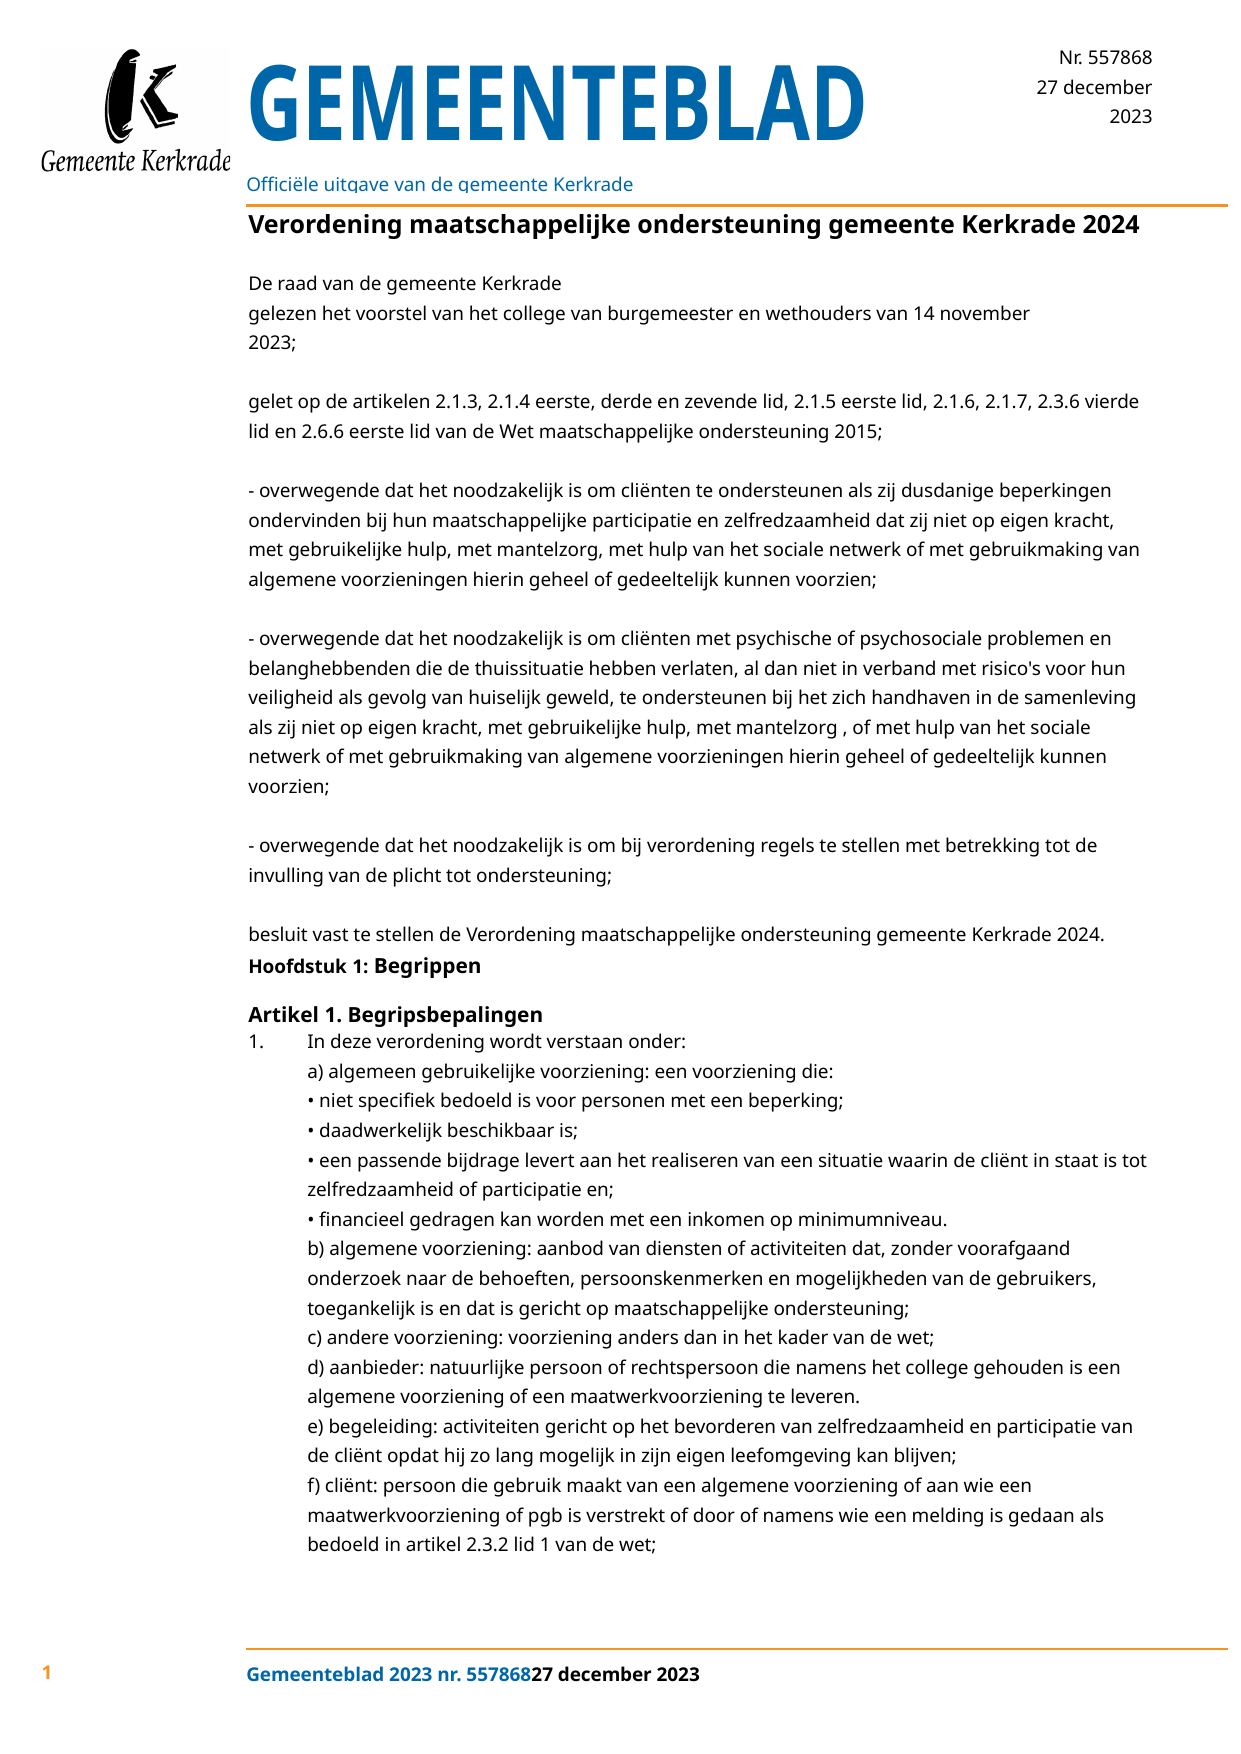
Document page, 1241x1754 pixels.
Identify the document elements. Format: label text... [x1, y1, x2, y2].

text Artikel 1. Begripsbepalingen [248, 1000, 1152, 1028]
text gelezen het voorstel van het college van burgemeester en wethouders van 14 november [248, 300, 1152, 326]
list • daadwerkelijk beschikbaar is; [248, 1117, 1152, 1143]
list d) aanbieder: natuurlijke persoon of rechtspersoon die namens het college gehouden is een algemene voorziening of een maatwerkvoorziening te leveren. [248, 1354, 1152, 1409]
text - overwegende dat het noodzakelijk is om cliënten met psychische of psychosociale problemen en belanghebbenden die de thuissituatie hebben verlaten, al dan niet in verband met risico's voor hun veiligheid als gevolg van huiselijk geweld, te ondersteunen bij het zich handhaven in de samenleving als zij niet op eigen kracht, met gebruikelijke hulp, met mantelzorg , of met hulp van het sociale netwerk of met gebruikmaking van algemene voorzieningen hierin geheel of gedeeltelijk kunnen voorzien; [248, 625, 1152, 799]
list c) andere voorziening: voorziening anders dan in het kader van de wet; [248, 1324, 1152, 1350]
text Hoofdstuk 1: Begrippen [248, 951, 1152, 979]
list • een passende bijdrage levert aan het realiseren van een situatie waarin de cliënt in staat is tot zelfredzaamheid of participatie en; [248, 1147, 1152, 1202]
text - overwegende dat het noodzakelijk is om bij verordening regels te stellen met betrekking tot de invulling van de plicht tot ondersteuning; [248, 832, 1152, 888]
text besluit vast te stellen de Verordening maatschappelijke ondersteuning gemeente Kerkrade 2024. [248, 921, 1152, 947]
text Verordening maatschappelijke ondersteuning gemeente Kerkrade 2024 [248, 207, 1152, 241]
list a) algemeen gebruikelijke voorziening: een voorziening die: [248, 1058, 1152, 1084]
picture [41, 47, 231, 172]
text gelet op de artikelen 2.1.3, 2.1.4 eerste, derde en zevende lid, 2.1.5 eerste lid, 2.1.6, 2.1.7, 2.3.6 vierde lid en 2.6.6 eerste lid van de Wet maatschappelijke ondersteuning 2015; [248, 389, 1152, 444]
list f) cliënt: persoon die gebruik maakt van een algemene voorziening of aan wie een maatwerkvoorziening of pgb is verstrekt of door of namens wie een melding is gedaan als bedoeld in artikel 2.3.2 lid 1 van de wet; [248, 1472, 1152, 1557]
list b) algemene voorziening: aanbod van diensten of activiteiten dat, zonder voorafgaand onderzoek naar de behoeften, persoonskenmerken en mogelijkheden van de gebruikers, toegankelijk is en dat is gericht op maatschappelijke ondersteuning; [248, 1236, 1152, 1320]
list • financieel gedragen kan worden met een inkomen op minimumniveau. [248, 1206, 1152, 1232]
list In deze verordening wordt verstaan onder: [248, 1028, 1152, 1054]
list • niet specifiek bedoeld is voor personen met een beperking; [248, 1088, 1152, 1113]
text De raad van de gemeente Kerkrade [248, 270, 1152, 296]
text 2023; [248, 329, 1152, 355]
text - overwegende dat het noodzakelijk is om cliënten te ondersteunen als zij dusdanige beperkingen ondervinden bij hun maatschappelijke participatie en zelfredzaamheid dat zij niet op eigen kracht, met gebruikelijke hulp, met mantelzorg, met hulp van het sociale netwerk of met gebruikmaking van algemene voorzieningen hierin geheel of gedeeltelijk kunnen voorzien; [248, 477, 1152, 592]
list e) begeleiding: activiteiten gericht op het bevorderen van zelfredzaamheid en participatie van de cliënt opdat hij zo lang mogelijk in zijn eigen leefomgeving kan blijven; [248, 1413, 1152, 1468]
